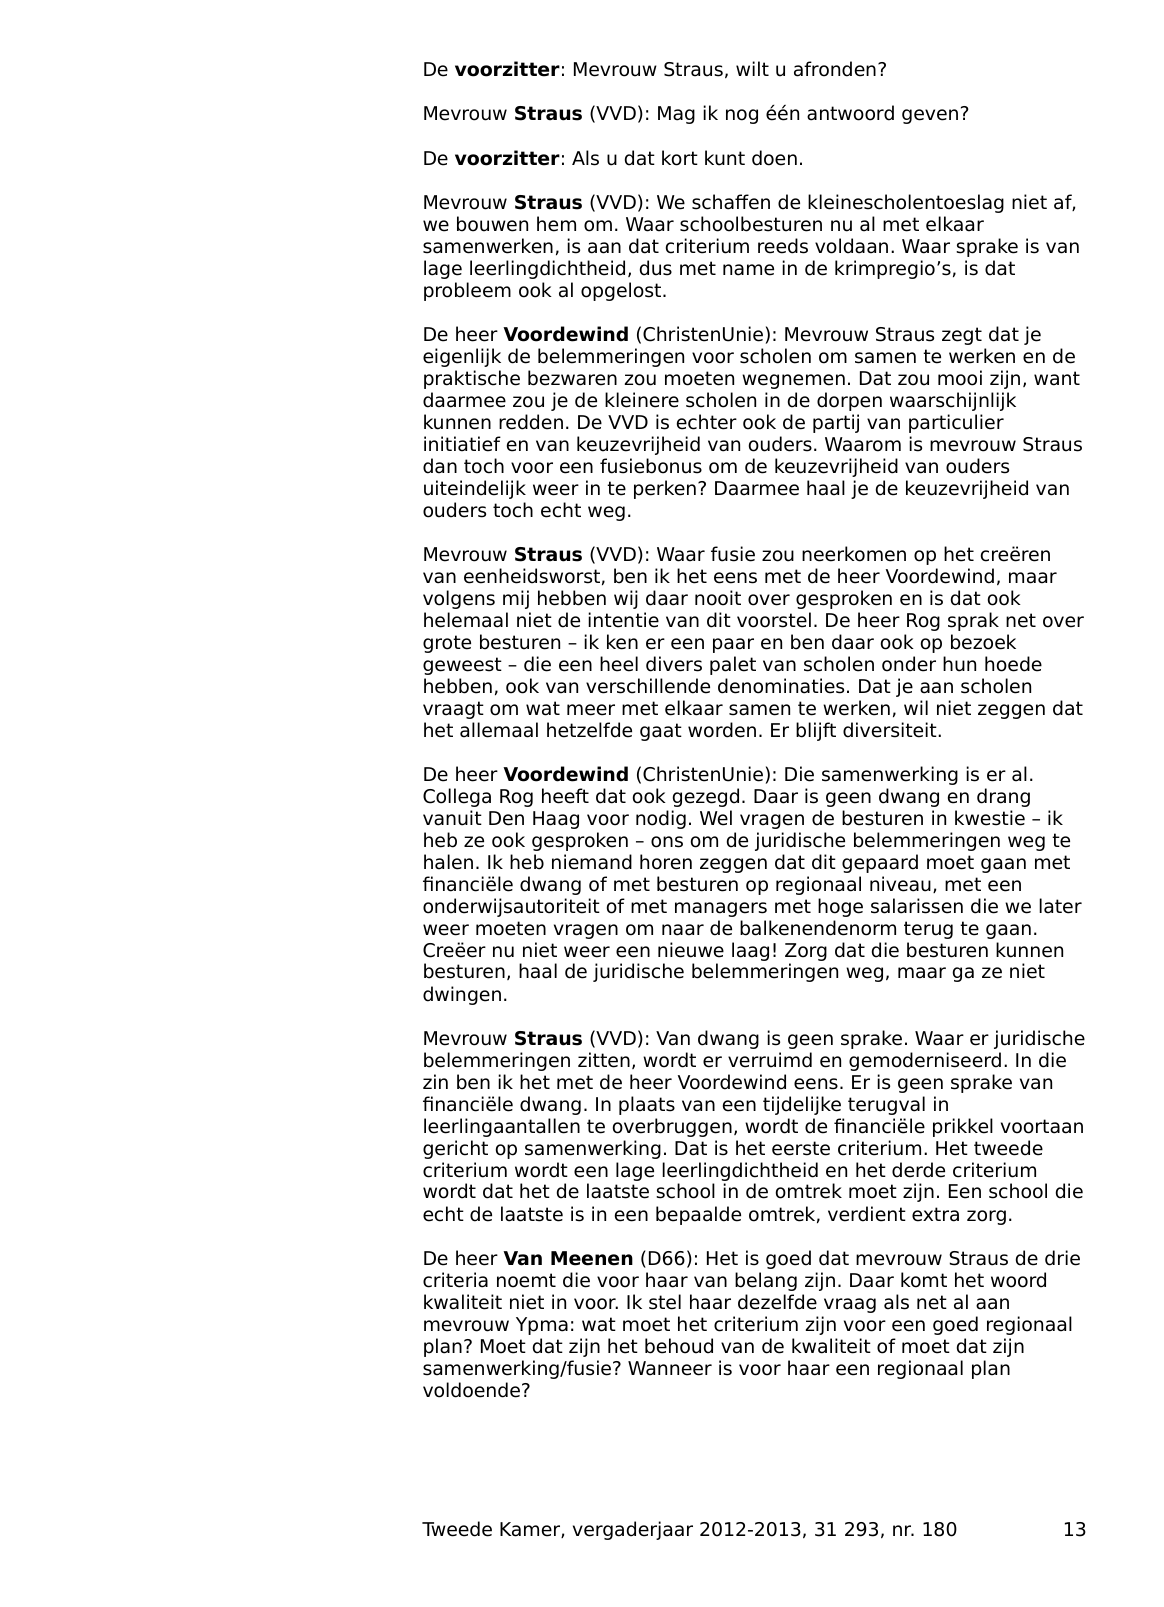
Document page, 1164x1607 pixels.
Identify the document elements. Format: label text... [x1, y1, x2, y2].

text Mevrouw Straus (VVD): Mag ik nog één antwoord geven? [422, 103, 1087, 125]
text De heer Voordewind (ChristenUnie): Mevrouw Straus zegt dat je eigenlijk de belemmeringen voor scholen om samen te werken en de praktische bezwaren zou moeten wegnemen. Dat zou mooi zijn, want daarmee zou je de kleinere scholen in de dorpen waarschijnlijk kunnen redden. De VVD is echter ook de partij van particulier initiatief en van keuzevrijheid van ouders. Waarom is mevrouw Straus dan toch voor een fusiebonus om de keuzevrijheid van ouders uiteindelijk weer in te perken? Daarmee haal je de keuzevrijheid van ouders toch echt weg. [422, 324, 1087, 521]
text Mevrouw Straus (VVD): Van dwang is geen sprake. Waar er juridische belemmeringen zitten, wordt er verruimd en gemoderniseerd. In die zin ben ik het met de heer Voordewind eens. Er is geen sprake van financiële dwang. In plaats van een tijdelijke terugval in leerlingaantallen te overbruggen, wordt de financiële prikkel voortaan gericht op samenwerking. Dat is het eerste criterium. Het tweede criterium wordt een lage leerlingdichtheid en het derde criterium wordt dat het de laatste school in de omtrek moet zijn. Een school die echt de laatste is in een bepaalde omtrek, verdient extra zorg. [422, 1028, 1087, 1225]
text Mevrouw Straus (VVD): Waar fusie zou neerkomen op het creëren van eenheidsworst, ben ik het eens met de heer Voordewind, maar volgens mij hebben wij daar nooit over gesproken en is dat ook helemaal niet de intentie van dit voorstel. De heer Rog sprak net over grote besturen – ik ken er een paar en ben daar ook op bezoek geweest – die een heel divers palet van scholen onder hun hoede hebben, ook van verschillende denominaties. Dat je aan scholen vraagt om wat meer met elkaar samen te werken, wil niet zeggen dat het allemaal hetzelfde gaat worden. Er blijft diversiteit. [422, 544, 1087, 741]
text De voorzitter: Als u dat kort kunt doen. [422, 147, 1087, 169]
text Mevrouw Straus (VVD): We schaffen de kleinescholentoeslag niet af, we bouwen hem om. Waar schoolbesturen nu al met elkaar samenwerken, is aan dat criterium reeds voldaan. Waar sprake is van lage leerlingdichtheid, dus met name in de krimpregio’s, is dat probleem ook al opgelost. [422, 192, 1087, 301]
text De heer Voordewind (ChristenUnie): Die samenwerking is er al. Collega Rog heeft dat ook gezegd. Daar is geen dwang en drang vanuit Den Haag voor nodig. Wel vragen de besturen in kwestie – ik heb ze ook gesproken – ons om de juridische belemmeringen weg te halen. Ik heb niemand horen zeggen dat dit gepaard moet gaan met financiële dwang of met besturen op regionaal niveau, met een onderwijsautoriteit of met managers met hoge salarissen die we later weer moeten vragen om naar de balkenendenorm terug te gaan. Creëer nu niet weer een nieuwe laag! Zorg dat die besturen kunnen besturen, haal de juridische belemmeringen weg, maar ga ze niet dwingen. [422, 764, 1087, 1005]
text De heer Van Meenen (D66): Het is goed dat mevrouw Straus de drie criteria noemt die voor haar van belang zijn. Daar komt het woord kwaliteit niet in voor. Ik stel haar dezelfde vraag als net al aan mevrouw Ypma: wat moet het criterium zijn voor een goed regionaal plan? Moet dat zijn het behoud van de kwaliteit of moet dat zijn samenwerking/fusie? Wanneer is voor haar een regionaal plan voldoende? [422, 1248, 1087, 1401]
text De voorzitter: Mevrouw Straus, wilt u afronden? [422, 59, 1087, 81]
